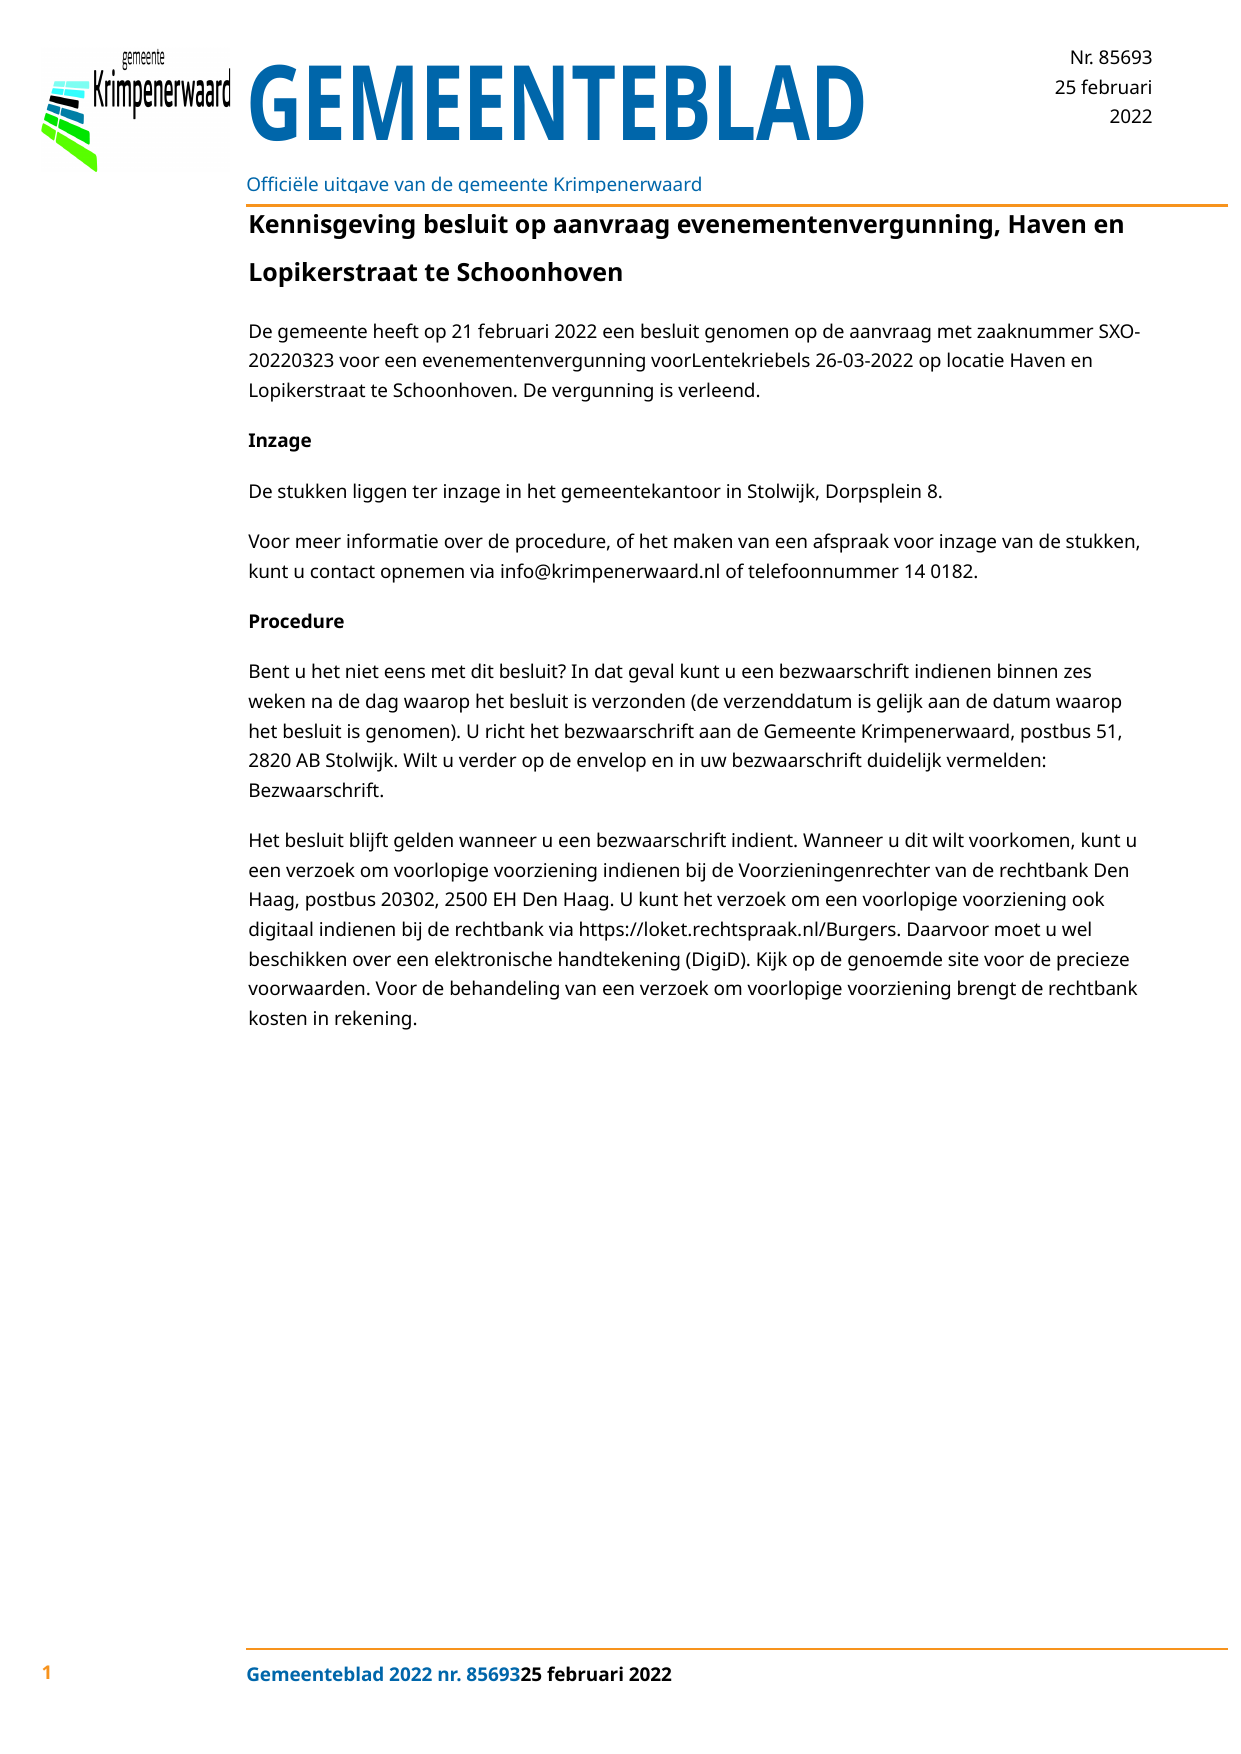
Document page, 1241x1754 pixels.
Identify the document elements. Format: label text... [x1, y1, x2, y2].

text De gemeente heeft op 21 februari 2022 een besluit genomen op de aanvraag met zaaknummer SXO-20220323 voor een evenementenvergunning voorLentekriebels 26-03-2022 op locatie Haven en Lopikerstraat te Schoonhoven. De vergunning is verleend. [248, 318, 1152, 403]
text Kennisgeving besluit op aanvraag evenementenvergunning, Haven en Lopikerstraat te Schoonhoven [248, 207, 1152, 288]
text Inzage [248, 427, 1152, 453]
text Procedure [248, 608, 1152, 634]
picture [41, 47, 231, 172]
text Bent u het niet eens met dit besluit? In dat geval kunt u een bezwaarschrift indienen binnen zes weken na de dag waarop het besluit is verzonden (de verzenddatum is gelijk aan de datum waarop het besluit is genomen). U richt het bezwaarschrift aan de Gemeente Krimpenerwaard, postbus 51, 2820 AB Stolwijk. Wilt u verder op de envelop en in uw bezwaarschrift duidelijk vermelden: Bezwaarschrift. [248, 659, 1152, 803]
text Het besluit blijft gelden wanneer u een bezwaarschrift indient. Wanneer u dit wilt voorkomen, kunt u een verzoek om voorlopige voorziening indienen bij de Voorzieningenrechter van de rechtbank Den Haag, postbus 20302, 2500 EH Den Haag. U kunt het verzoek om een voorlopige voorziening ook digitaal indienen bij de rechtbank via https://loket.rechtspraak.nl/Burgers. Daarvoor moet u wel beschikken over een elektronische handtekening (DigiD). Kijk op de genoemde site voor de precieze voorwaarden. Voor de behandeling van een verzoek om voorlopige voorziening brengt de rechtbank kosten in rekening. [248, 827, 1152, 1031]
text Voor meer informatie over de procedure, of het maken van een afspraak voor inzage van de stukken, kunt u contact opnemen via info@krimpenerwaard.nl of telefoonnummer 14 0182. [248, 528, 1152, 584]
text De stukken liggen ter inzage in het gemeentekantoor in Stolwijk, Dorpsplein 8. [248, 478, 1152, 504]
